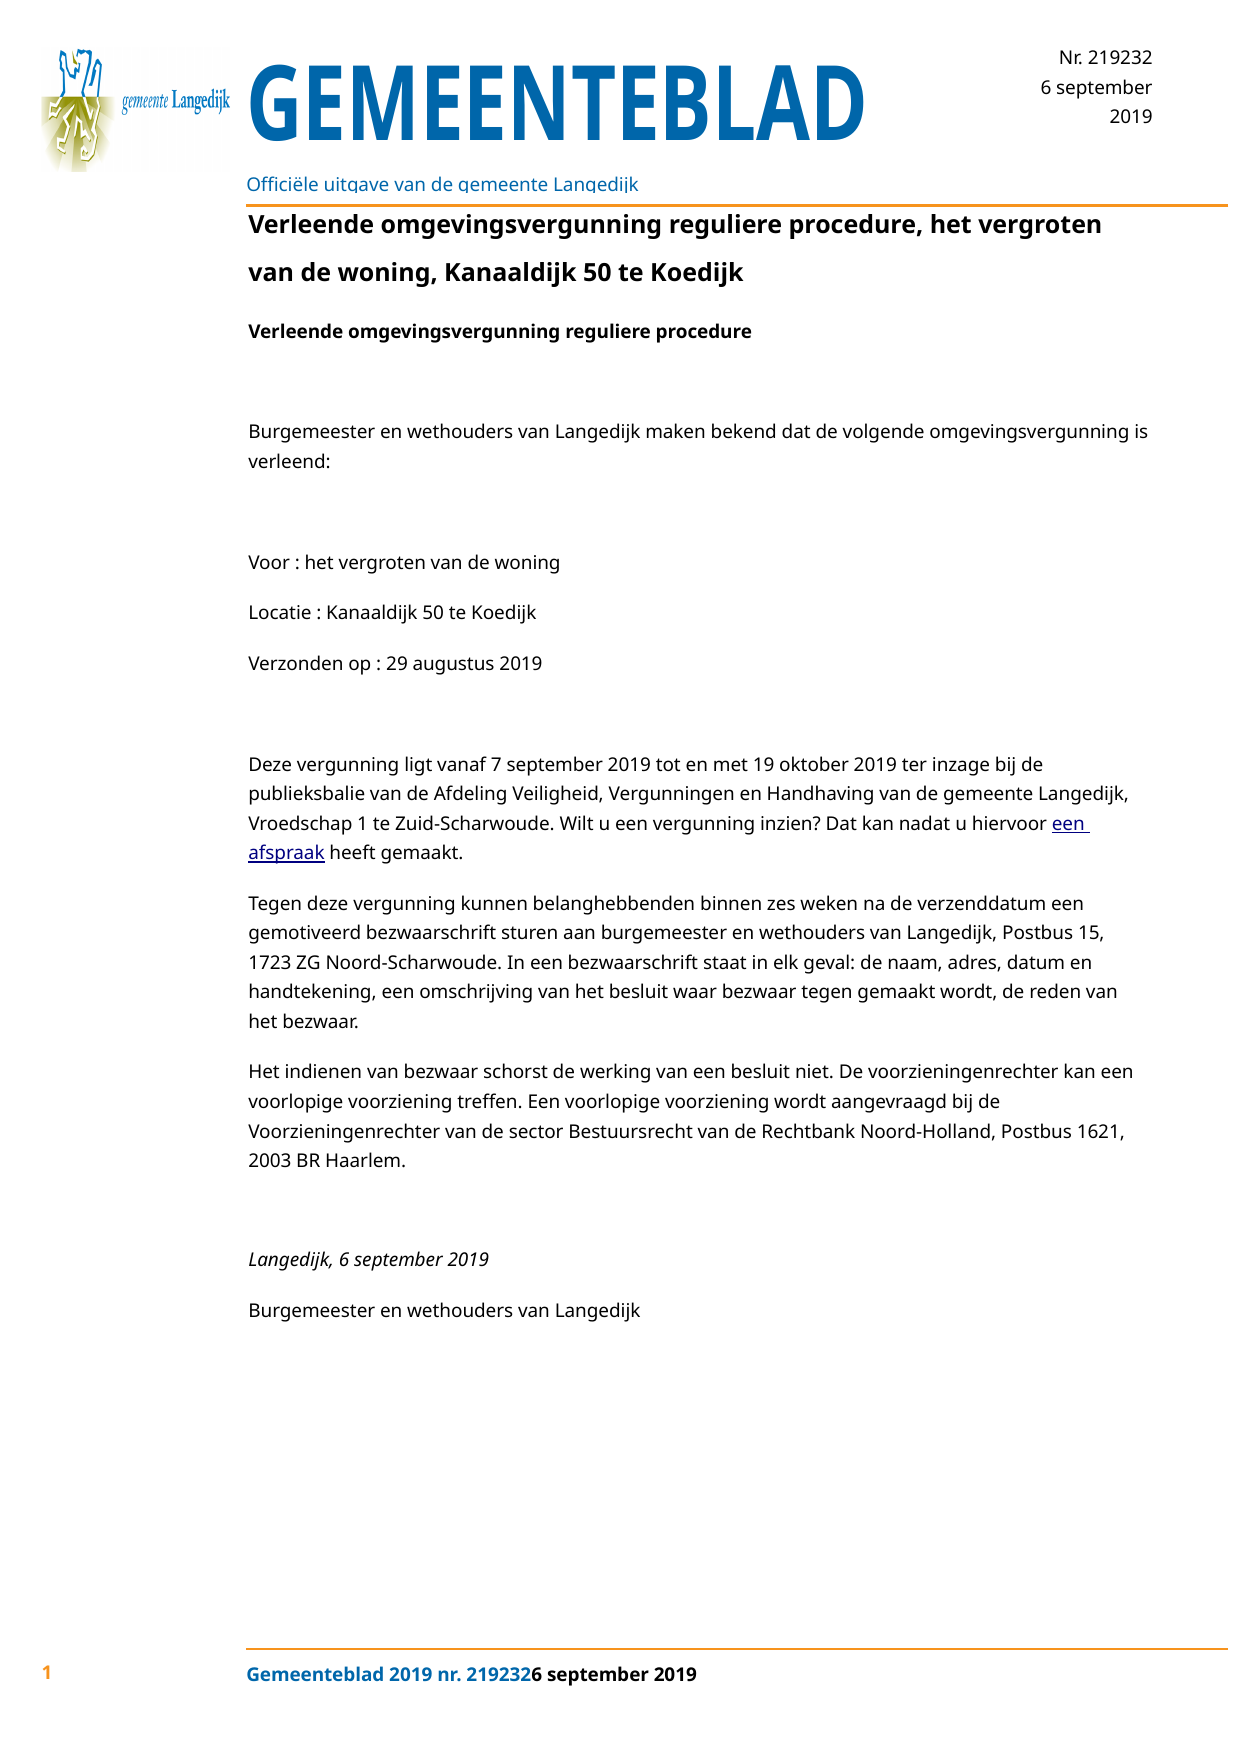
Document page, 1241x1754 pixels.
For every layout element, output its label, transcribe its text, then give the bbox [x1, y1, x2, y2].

text Burgemeester en wethouders van Langedijk [248, 1297, 1152, 1323]
picture [41, 47, 231, 172]
text Locatie : Kanaaldijk 50 te Koedijk [248, 599, 1152, 625]
text Langedijk, 6 september 2019 [248, 1246, 1152, 1271]
text Tegen deze vergunning kunnen belanghebbenden binnen zes weken na de verzenddatum een gemotiveerd bezwaarschrift sturen aan burgemeester en wethouders van Langedijk, Postbus 15, 1723 ZG Noord-Scharwoude. In een bezwaarschrift staat in elk geval: de naam, adres, datum en handtekening, een omschrijving van het besluit waar bezwaar tegen gemaakt wordt, de reden van het bezwaar. [248, 890, 1152, 1034]
text Verzonden op : 29 augustus 2019 [248, 650, 1152, 676]
text Het indienen van bezwaar schorst de werking van een besluit niet. De voorzieningenrechter kan een voorlopige voorziening treffen. Een voorlopige voorziening wordt aangevraagd bij de Voorzieningenrechter van de sector Bestuursrecht van de Rechtbank Noord-Holland, Postbus 1621, 2003 BR Haarlem. [248, 1059, 1152, 1173]
text Burgemeester en wethouders van Langedijk maken bekend dat de volgende omgevingsvergunning is verleend: [248, 419, 1152, 474]
text Voor : het vergroten van de woning [248, 549, 1152, 575]
text Verleende omgevingsvergunning reguliere procedure [248, 318, 1152, 344]
text Deze vergunning ligt vanaf 7 september 2019 tot en met 19 oktober 2019 ter inzage bij de publieksbalie van de Afdeling Veiligheid, Vergunningen en Handhaving van de gemeente Langedijk, Vroedschap 1 te Zuid-Scharwoude. Wilt u een vergunning inzien? Dat kan nadat u hiervoor een afspraak heeft gemaakt. [248, 751, 1152, 865]
text Verleende omgevingsvergunning reguliere procedure, het vergroten van de woning, Kanaaldijk 50 te Koedijk [248, 207, 1152, 288]
